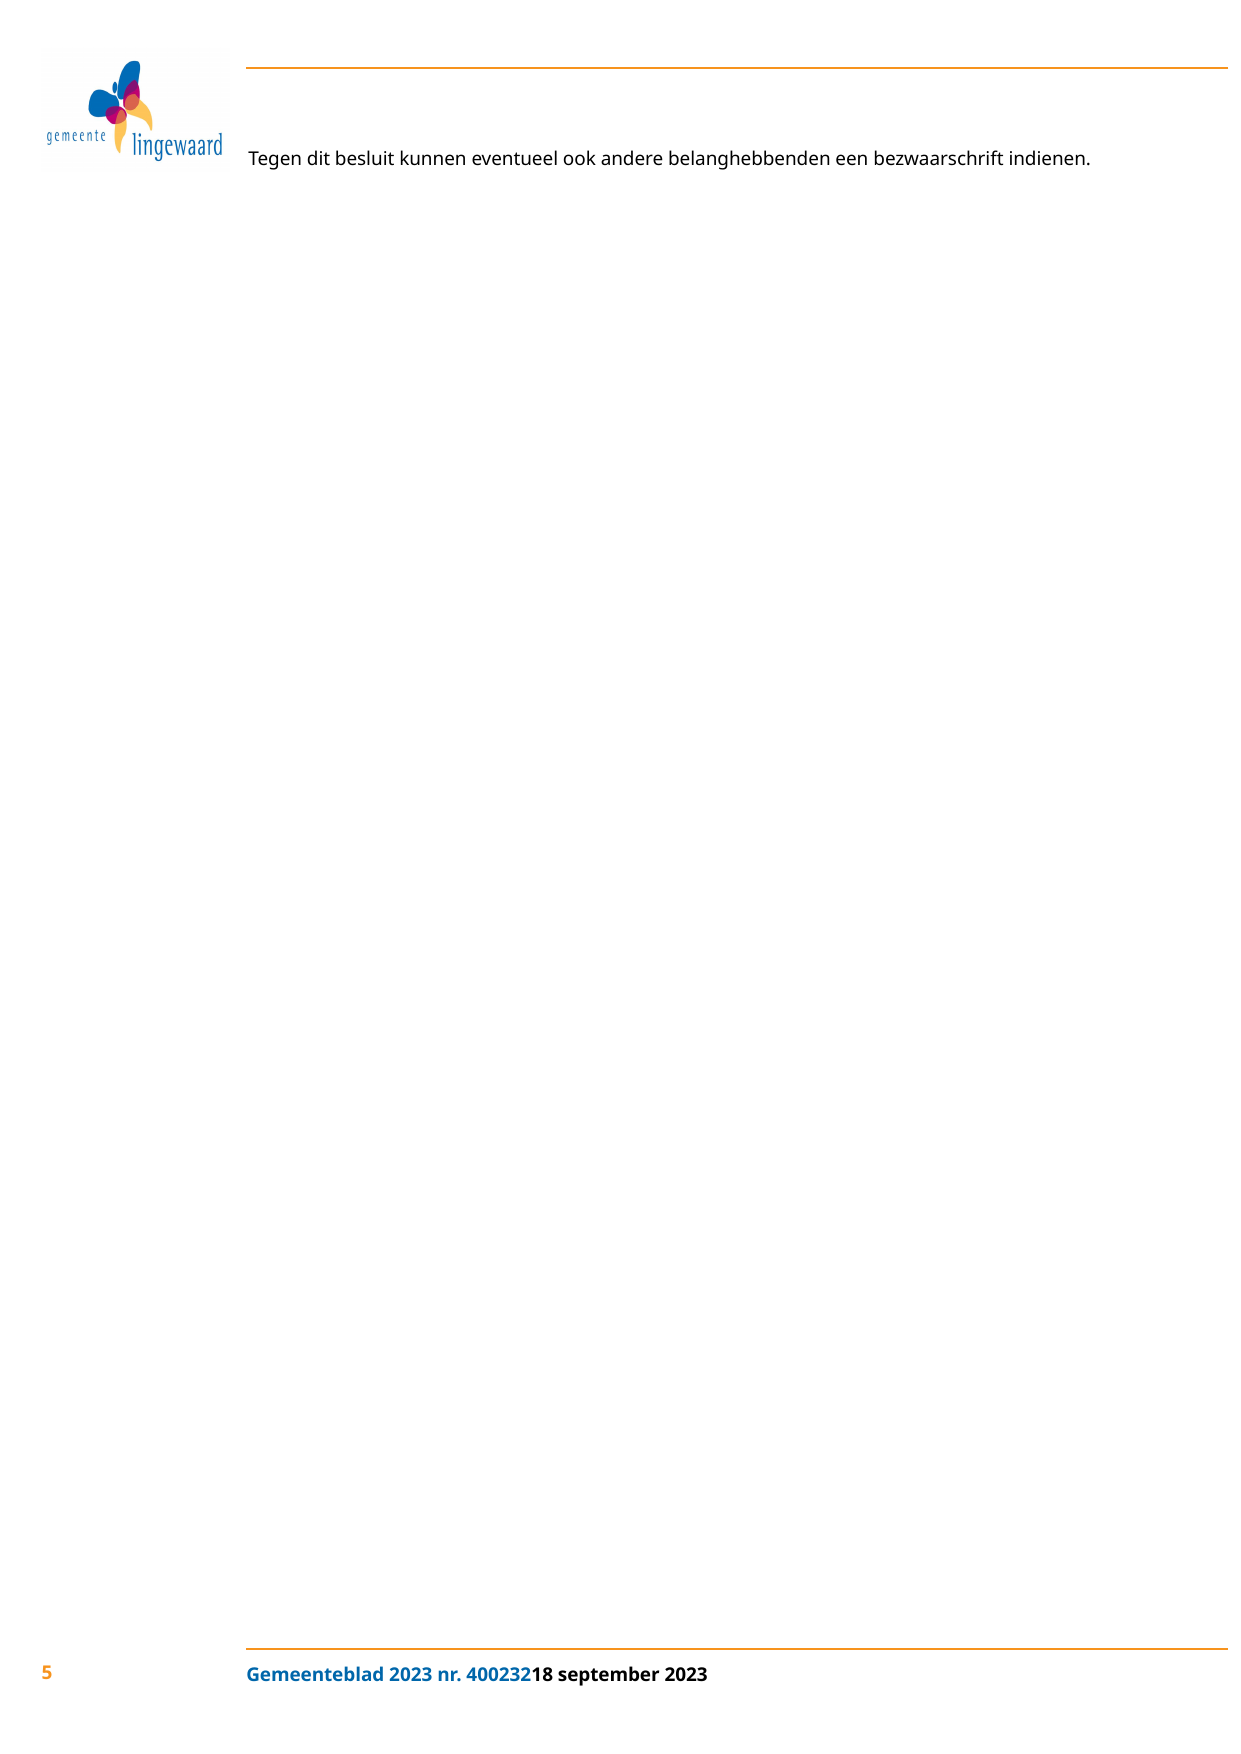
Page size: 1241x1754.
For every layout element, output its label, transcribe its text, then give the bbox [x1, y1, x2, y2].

text Tegen dit besluit kunnen eventueel ook andere belanghebbenden een bezwaarschrift indienen. [248, 145, 1152, 171]
picture [41, 47, 231, 172]
